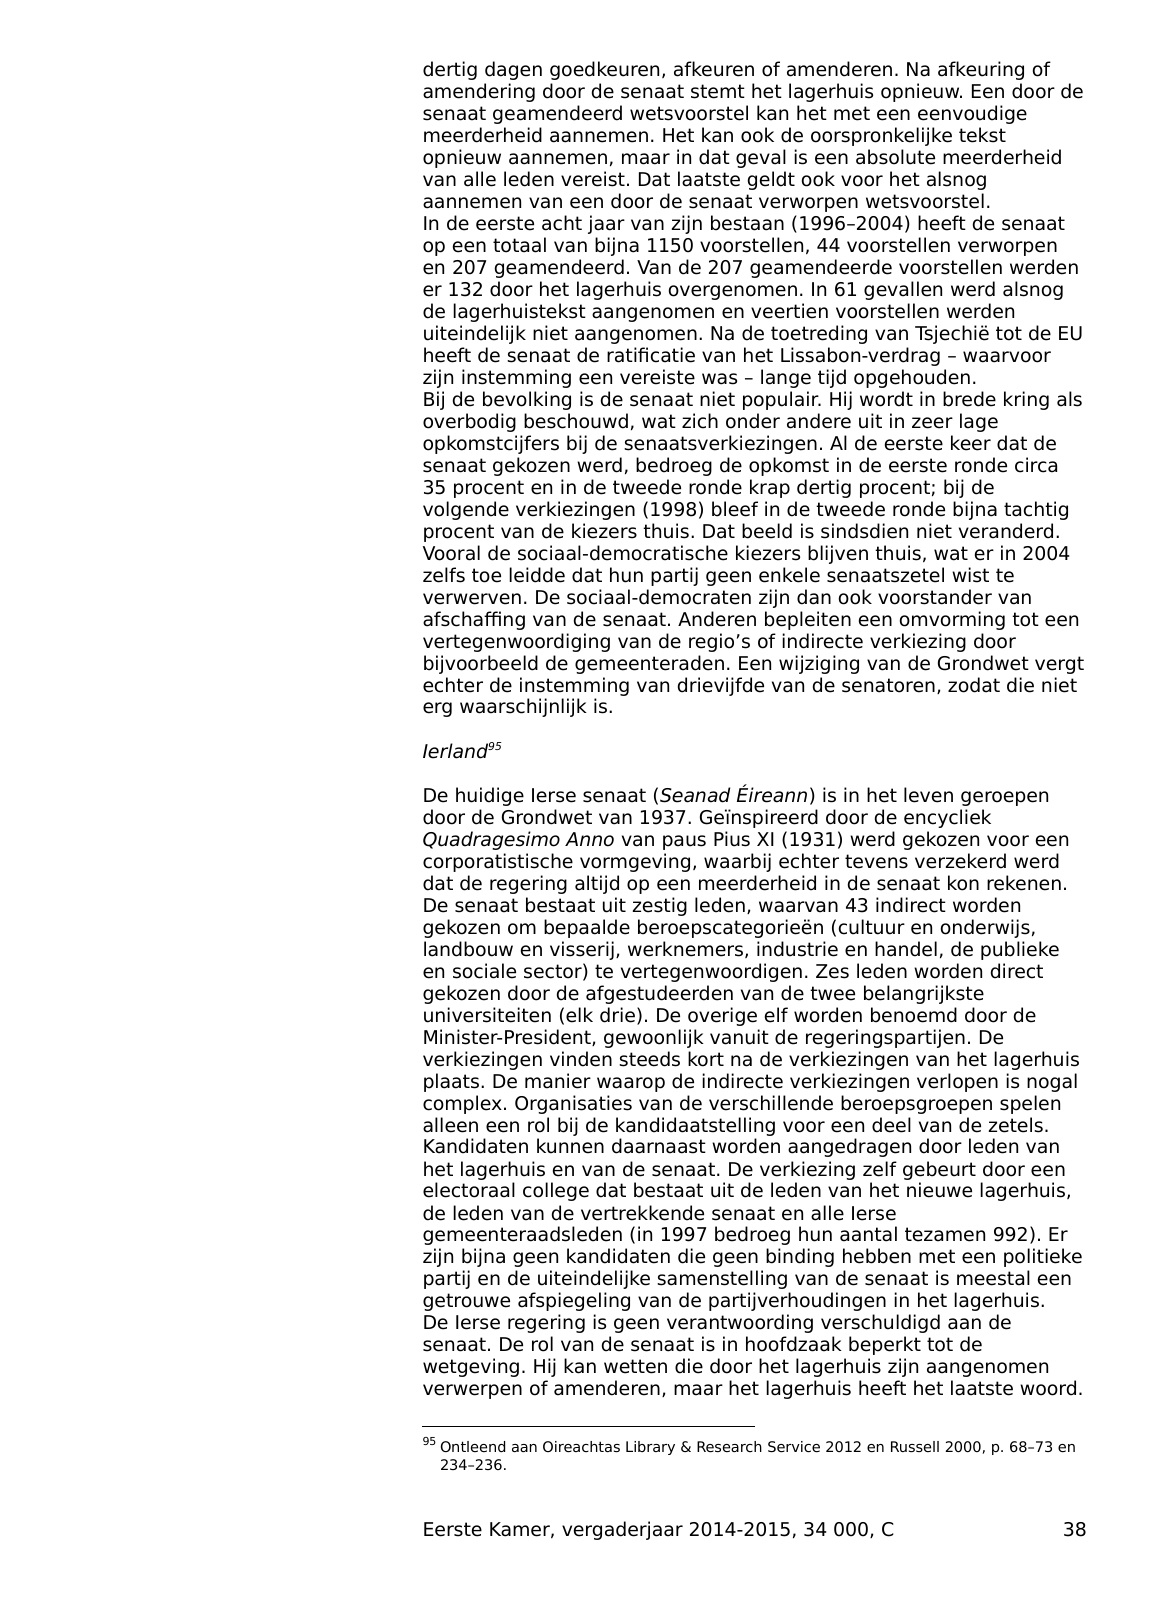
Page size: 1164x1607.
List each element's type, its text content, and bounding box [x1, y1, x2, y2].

text dertig dagen goedkeuren, afkeuren of amenderen. Na afkeuring of amendering door de senaat stemt het lagerhuis opnieuw. Een door de senaat geamendeerd wetsvoorstel kan het met een eenvoudige meerderheid aannemen. Het kan ook de oorspronkelijke tekst opnieuw aannemen, maar in dat geval is een absolute meerderheid van alle leden vereist. Dat laatste geldt ook voor het alsnog aannemen van een door de senaat verworpen wetsvoorstel. [422, 59, 1087, 213]
text Bij de bevolking is de senaat niet populair. Hij wordt in brede kring als overbodig beschouwd, wat zich onder andere uit in zeer lage opkomstcijfers bij de senaatsverkiezingen. Al de eerste keer dat de senaat gekozen werd, bedroeg de opkomst in de eerste ronde circa 35 procent en in de tweede ronde krap dertig procent; bij de volgende verkiezingen (1998) bleef in de tweede ronde bijna tachtig procent van de kiezers thuis. Dat beeld is sindsdien niet veranderd. Vooral de sociaal-democratische kiezers blijven thuis, wat er in 2004 zelfs toe leidde dat hun partij geen enkele senaatszetel wist te verwerven. De sociaal-democraten zijn dan ook voorstander van afschaffing van de senaat. Anderen bepleiten een omvorming tot een vertegenwoordiging van de regio’s of indirecte verkiezing door bijvoorbeeld de gemeenteraden. Een wijziging van de Grondwet vergt echter de instemming van drievijfde van de senatoren, zodat die niet erg waarschijnlijk is. [422, 389, 1087, 718]
text De Ierse regering is geen verantwoording verschuldigd aan de senaat. De rol van de senaat is in hoofdzaak beperkt tot de wetgeving. Hij kan wetten die door het lagerhuis zijn aangenomen verwerpen of amenderen, maar het lagerhuis heeft het laatste woord. [422, 1312, 1087, 1400]
text Ontleend aan Oireachtas Library & Research Service 2012 en Russell 2000, p. 68–73 en 234–236. [422, 1435, 1087, 1474]
text In de eerste acht jaar van zijn bestaan (1996–2004) heeft de senaat op een totaal van bijna 1150 voorstellen, 44 voorstellen verworpen en 207 geamendeerd. Van de 207 geamendeerde voorstellen werden er 132 door het lagerhuis overgenomen. In 61 gevallen werd alsnog de lagerhuistekst aangenomen en veertien voorstellen werden uiteindelijk niet aangenomen. Na de toetreding van Tsjechië tot de EU heeft de senaat de ratificatie van het Lissabon-verdrag – waarvoor zijn instemming een vereiste was – lange tijd opgehouden. [422, 213, 1087, 389]
text De huidige Ierse senaat (Seanad Éireann) is in het leven geroepen door de Grondwet van 1937. Geïnspireerd door de encycliek Quadragesimo Anno van paus Pius XI (1931) werd gekozen voor een corporatistische vormgeving, waarbij echter tevens verzekerd werd dat de regering altijd op een meerderheid in de senaat kon rekenen. De senaat bestaat uit zestig leden, waarvan 43 indirect worden gekozen om bepaalde beroepscategorieën (cultuur en onderwijs, landbouw en visserij, werknemers, industrie en handel, de publieke en sociale sector) te vertegenwoordigen. Zes leden worden direct gekozen door de afgestudeerden van de twee belangrijkste universiteiten (elk drie). De overige elf worden benoemd door de Minister-President, gewoonlijk vanuit de regeringspartijen. De verkiezingen vinden steeds kort na de verkiezingen van het lagerhuis plaats. De manier waarop de indirecte verkiezingen verlopen is nogal complex. Organisaties van de verschillende beroepsgroepen spelen alleen een rol bij de kandidaatstelling voor een deel van de zetels. Kandidaten kunnen daarnaast worden aangedragen door leden van het lagerhuis en van de senaat. De verkiezing zelf gebeurt door een electoraal college dat bestaat uit de leden van het nieuwe lagerhuis, de leden van de vertrekkende senaat en alle Ierse gemeenteraadsleden (in 1997 bedroeg hun aantal tezamen 992). Er zijn bijna geen kandidaten die geen binding hebben met een politieke partij en de uiteindelijke samenstelling van de senaat is meestal een getrouwe afspiegeling van de partijverhoudingen in het lagerhuis. [422, 785, 1087, 1312]
subtitle Ierland [422, 741, 1087, 763]
